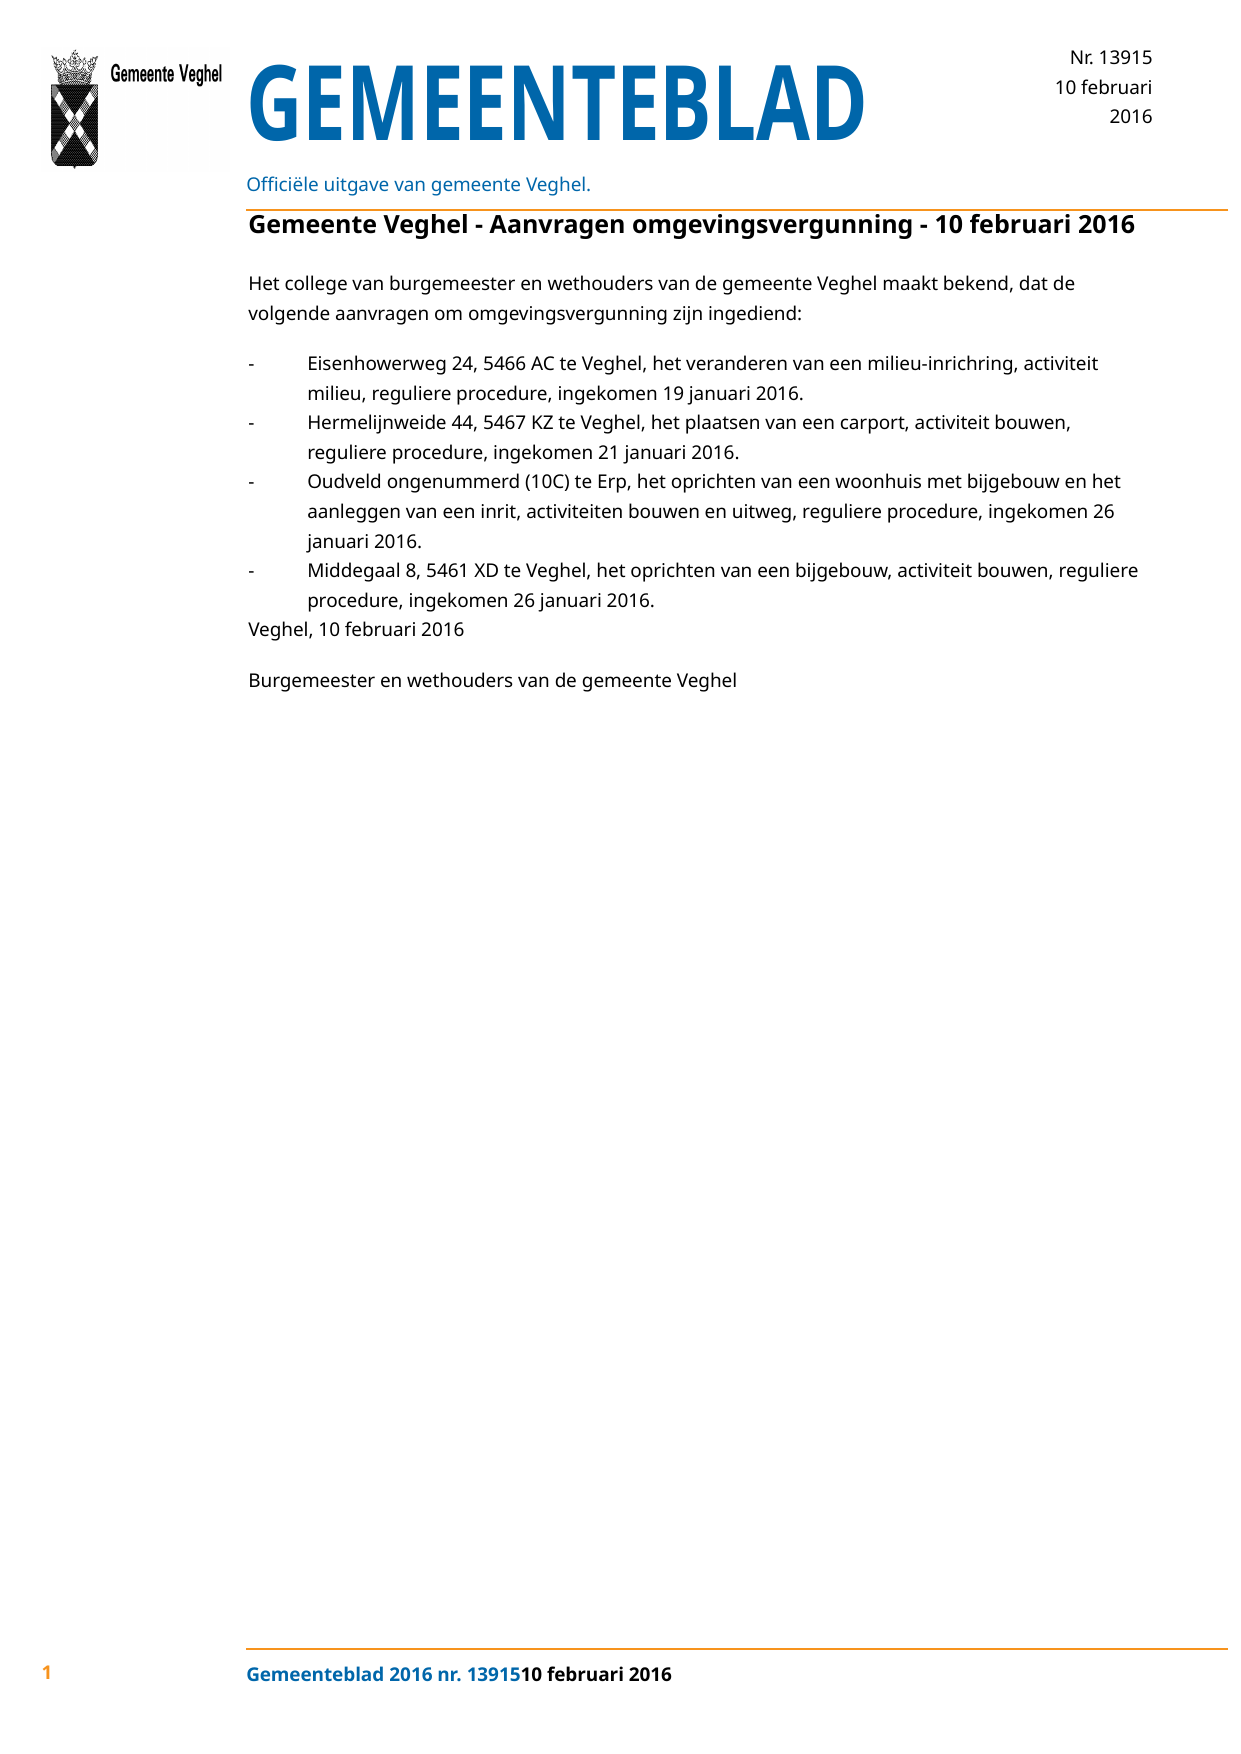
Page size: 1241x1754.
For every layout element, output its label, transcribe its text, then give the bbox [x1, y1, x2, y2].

text Gemeente Veghel - Aanvragen omgevingsvergunning - 10 februari 2016 [248, 211, 1152, 241]
text Burgemeester en wethouders van de gemeente Veghel [248, 667, 1152, 693]
text Het college van burgemeester en wethouders van de gemeente Veghel maakt bekend, dat de volgende aanvragen om omgevingsvergunning zijn ingediend: [248, 270, 1152, 326]
text Veghel, 10 februari 2016 [248, 617, 1152, 642]
picture [41, 47, 231, 172]
list Hermelijnweide 44, 5467 KZ te Veghel, het plaatsen van een carport, activiteit bouwen, reguliere procedure, ingekomen 21 januari 2016. [248, 409, 1152, 465]
list Middegaal 8, 5461 XD te Veghel, het oprichten van een bijgebouw, activiteit bouwen, reguliere procedure, ingekomen 26 januari 2016. [248, 557, 1152, 613]
list Eisenhowerweg 24, 5466 AC te Veghel, het veranderen van een milieu-inrichring, activiteit milieu, reguliere procedure, ingekomen 19 januari 2016. [248, 350, 1152, 406]
list Oudveld ongenummerd (10C) te Erp, het oprichten van een woonhuis met bijgebouw en het aanleggen van een inrit, activiteiten bouwen en uitweg, reguliere procedure, ingekomen 26 januari 2016. [248, 469, 1152, 553]
